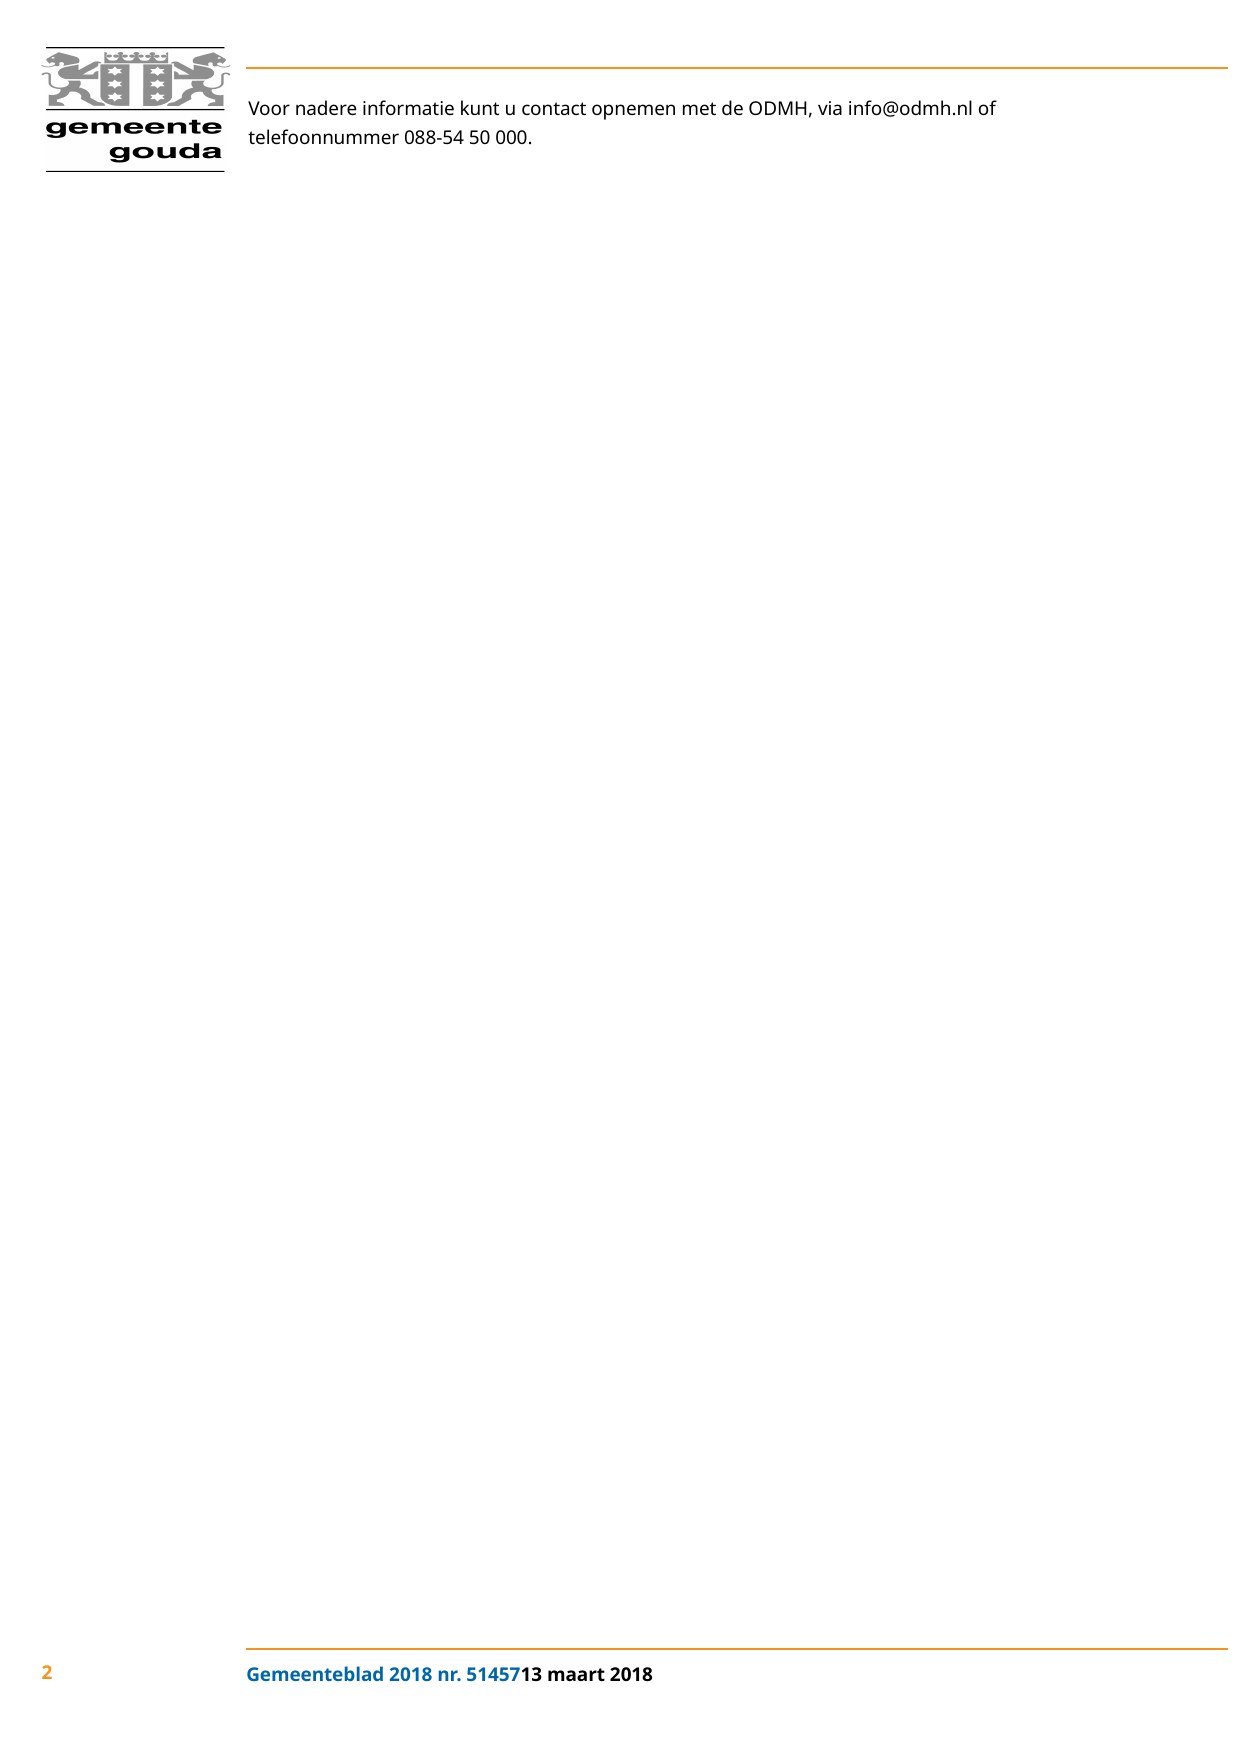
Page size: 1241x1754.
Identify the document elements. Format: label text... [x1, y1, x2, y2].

text Voor nadere informatie kunt u contact opnemen met de ODMH, via info@odmh.nl of telefoonnummer 088-54 50 000. [248, 95, 1152, 150]
picture [41, 47, 231, 172]
